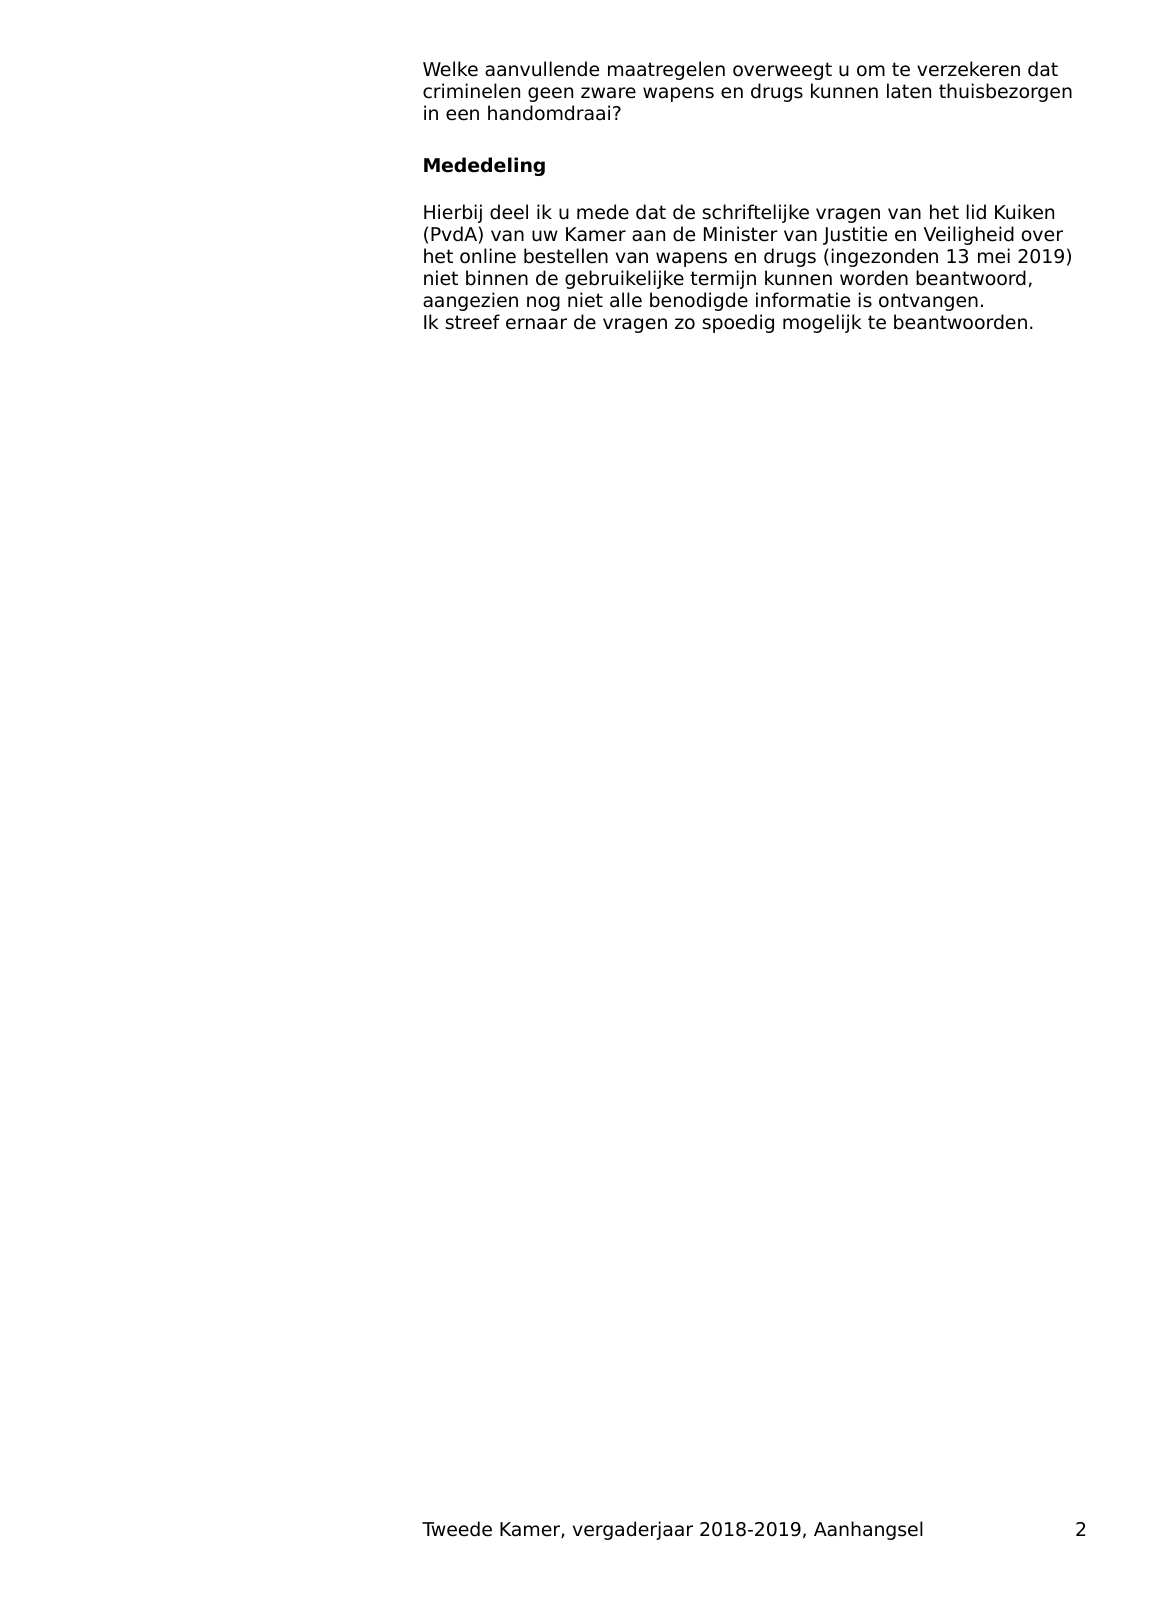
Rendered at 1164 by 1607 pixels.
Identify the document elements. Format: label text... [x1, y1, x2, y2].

text Hierbij deel ik u mede dat de schriftelijke vragen van het lid Kuiken (PvdA) van uw Kamer aan de Minister van Justitie en Veiligheid over het online bestellen van wapens en drugs (ingezonden 13 mei 2019) niet binnen de gebruikelijke termijn kunnen worden beantwoord, aangezien nog niet alle benodigde informatie is ontvangen. [422, 202, 1087, 312]
subtitle Mededeling [422, 155, 1087, 177]
text Welke aanvullende maatregelen overweegt u om te verzekeren dat criminelen geen zware wapens en drugs kunnen laten thuisbezorgen in een handomdraai? [422, 59, 1087, 125]
text Ik streef ernaar de vragen zo spoedig mogelijk te beantwoorden. [422, 312, 1087, 334]
